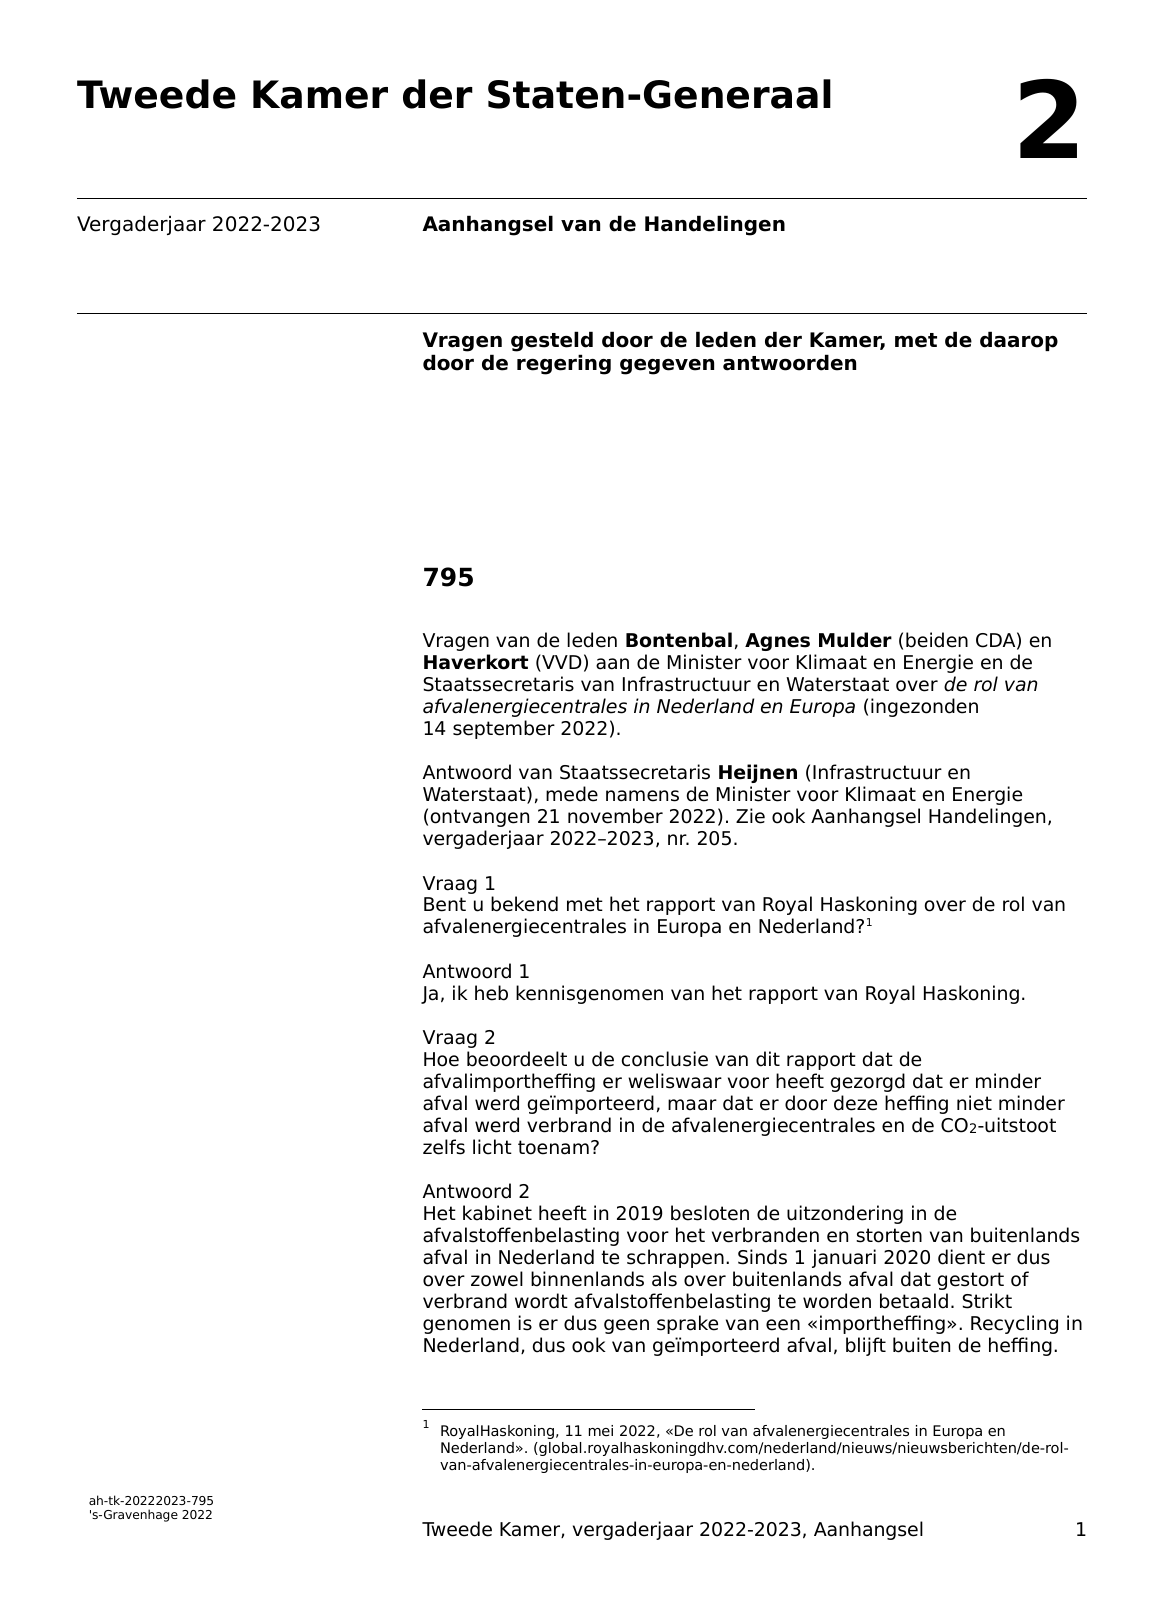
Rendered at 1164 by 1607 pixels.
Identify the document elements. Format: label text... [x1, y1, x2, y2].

text Vraag 1 [422, 872, 1087, 894]
text Ja, ik heb kennisgenomen van het rapport van Royal Haskoning. [422, 982, 1087, 1004]
table_cell Aanhangsel van de Handelingen [422, 199, 1087, 313]
text ah-tk-20222023-795 [88, 1494, 323, 1508]
text Hoe beoordeelt u de conclusie van dit rapport dat de afvalimportheffing er weliswaar voor heeft gezorgd dat er minder afval werd geïmporteerd, maar dat er door deze heffing niet minder afval werd verbrand in de afvalenergiecentrales en de CO2-uitstoot zelfs licht toenam? [422, 1049, 1087, 1158]
text 's-Gravenhage 2022 [88, 1508, 323, 1522]
text Bent u bekend met het rapport van Royal Haskoning over de rol van afvalenergiecentrales in Europa en Nederland? [422, 894, 1087, 938]
table_header Tweede Kamer der Staten-Generaal [77, 59, 886, 198]
table_header 2 [886, 59, 1087, 198]
text 795 [422, 563, 1087, 592]
text Antwoord 1 [422, 961, 1087, 982]
text RoyalHaskoning, 11 mei 2022, «De rol van afvalenergiecentrales in Europa en Nederland». (global.royalhaskoningdhv.com/nederland/nieuws/nieuwsberichten/de-rol-van-afvalenergiecentrales-in-europa-en-nederland). [422, 1418, 1087, 1474]
table_cell Vergaderjaar 2022-2023 [77, 199, 422, 313]
text Vragen van de leden Bontenbal, Agnes Mulder (beiden CDA) en Haverkort (VVD) aan de Minister voor Klimaat en Energie en de Staatssecretaris van Infrastructuur en Waterstaat over de rol van afvalenergiecentrales in Nederland en Europa (ingezonden 14 september 2022). [422, 630, 1087, 740]
table_cell [77, 314, 422, 375]
text Het kabinet heeft in 2019 besloten de uitzondering in de afvalstoffenbelasting voor het verbranden en storten van buitenlands afval in Nederland te schrappen. Sinds 1 januari 2020 dient er dus over zowel binnenlands als over buitenlands afval dat gestort of verbrand wordt afvalstoffenbelasting te worden betaald. Strikt genomen is er dus geen sprake van een «importheffing». Recycling in Nederland, dus ook van geïmporteerd afval, blijft buiten de heffing. [422, 1203, 1087, 1357]
text Vraag 2 [422, 1027, 1087, 1049]
text Antwoord 2 [422, 1181, 1087, 1203]
table_cell Vragen gesteld door de leden der Kamer, met de daarop door de regering gegeven antwoorden [422, 314, 1087, 375]
text Antwoord van Staatssecretaris Heijnen (Infrastructuur en Waterstaat), mede namens de Minister voor Klimaat en Energie (ontvangen 21 november 2022). Zie ook Aanhangsel Handelingen, vergaderjaar 2022–2023, nr. 205. [422, 762, 1087, 850]
